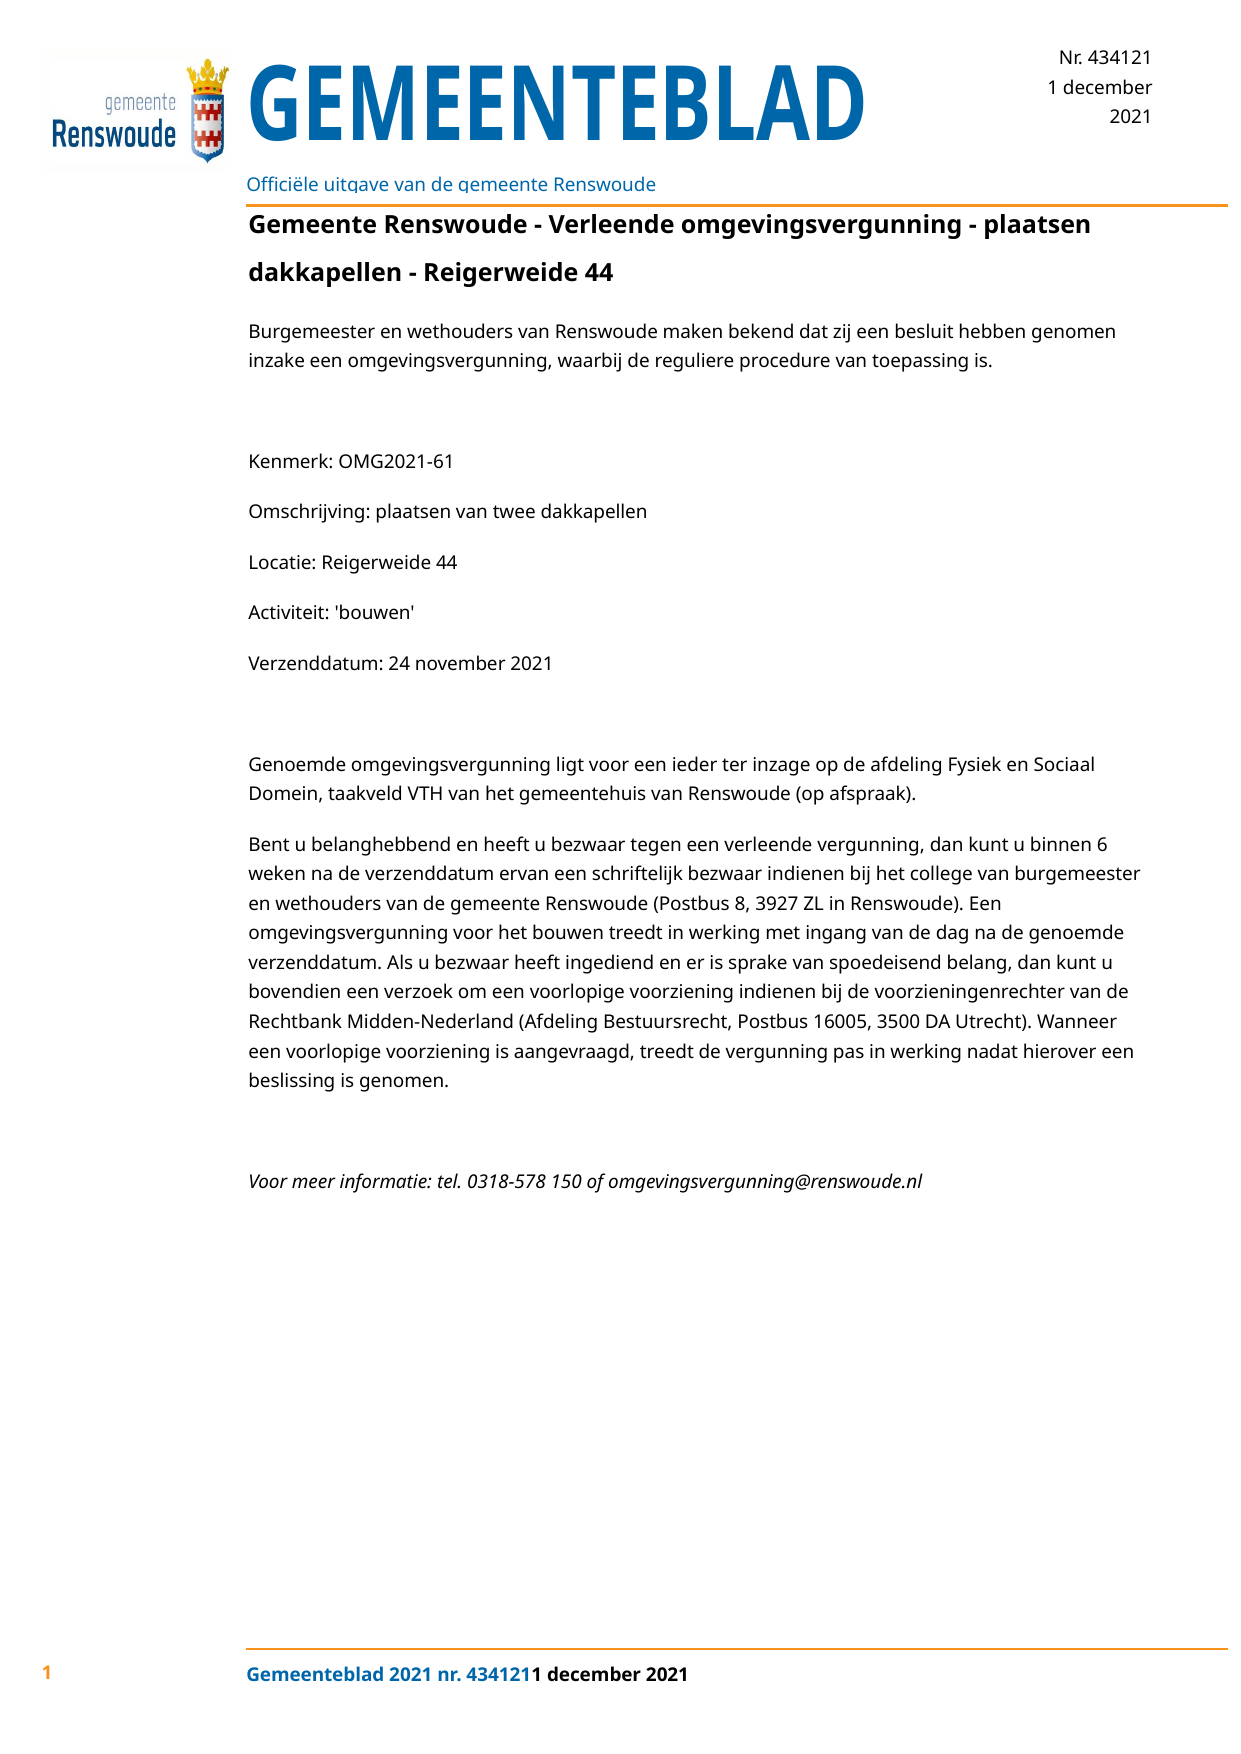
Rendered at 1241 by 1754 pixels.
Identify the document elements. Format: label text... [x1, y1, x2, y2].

picture [41, 47, 231, 172]
text Genoemde omgevingsvergunning ligt voor een ieder ter inzage op de afdeling Fysiek en Sociaal Domein, taakveld VTH van het gemeentehuis van Renswoude (op afspraak). [248, 751, 1152, 806]
text Locatie: Reigerweide 44 [248, 549, 1152, 575]
text Burgemeester en wethouders van Renswoude maken bekend dat zij een besluit hebben genomen inzake een omgevingsvergunning, waarbij de reguliere procedure van toepassing is. [248, 318, 1152, 373]
text Omschrijving: plaatsen van twee dakkapellen [248, 499, 1152, 524]
text Voor meer informatie: tel. 0318-578 150 of omgevingsvergunning@renswoude.nl [248, 1168, 1152, 1194]
text Verzenddatum: 24 november 2021 [248, 650, 1152, 676]
text Kenmerk: OMG2021-61 [248, 448, 1152, 474]
text Gemeente Renswoude - Verleende omgevingsvergunning - plaatsen dakkapellen - Reigerweide 44 [248, 207, 1152, 288]
text Bent u belanghebbend en heeft u bezwaar tegen een verleende vergunning, dan kunt u binnen 6 weken na de verzenddatum ervan een schriftelijk bezwaar indienen bij het college van burgemeester en wethouders van de gemeente Renswoude (Postbus 8, 3927 ZL in Renswoude). Een omgevingsvergunning voor het bouwen treedt in werking met ingang van de dag na de genoemde verzenddatum. Als u bezwaar heeft ingediend en er is sprake van spoedeisend belang, dan kunt u bovendien een verzoek om een voorlopige voorziening indienen bij de voorzieningenrechter van de Rechtbank Midden-Nederland (Afdeling Bestuursrecht, Postbus 16005, 3500 DA Utrecht). Wanneer een voorlopige voorziening is aangevraagd, treedt de vergunning pas in werking nadat hierover een beslissing is genomen. [248, 831, 1152, 1093]
text Activiteit: 'bouwen' [248, 599, 1152, 625]
